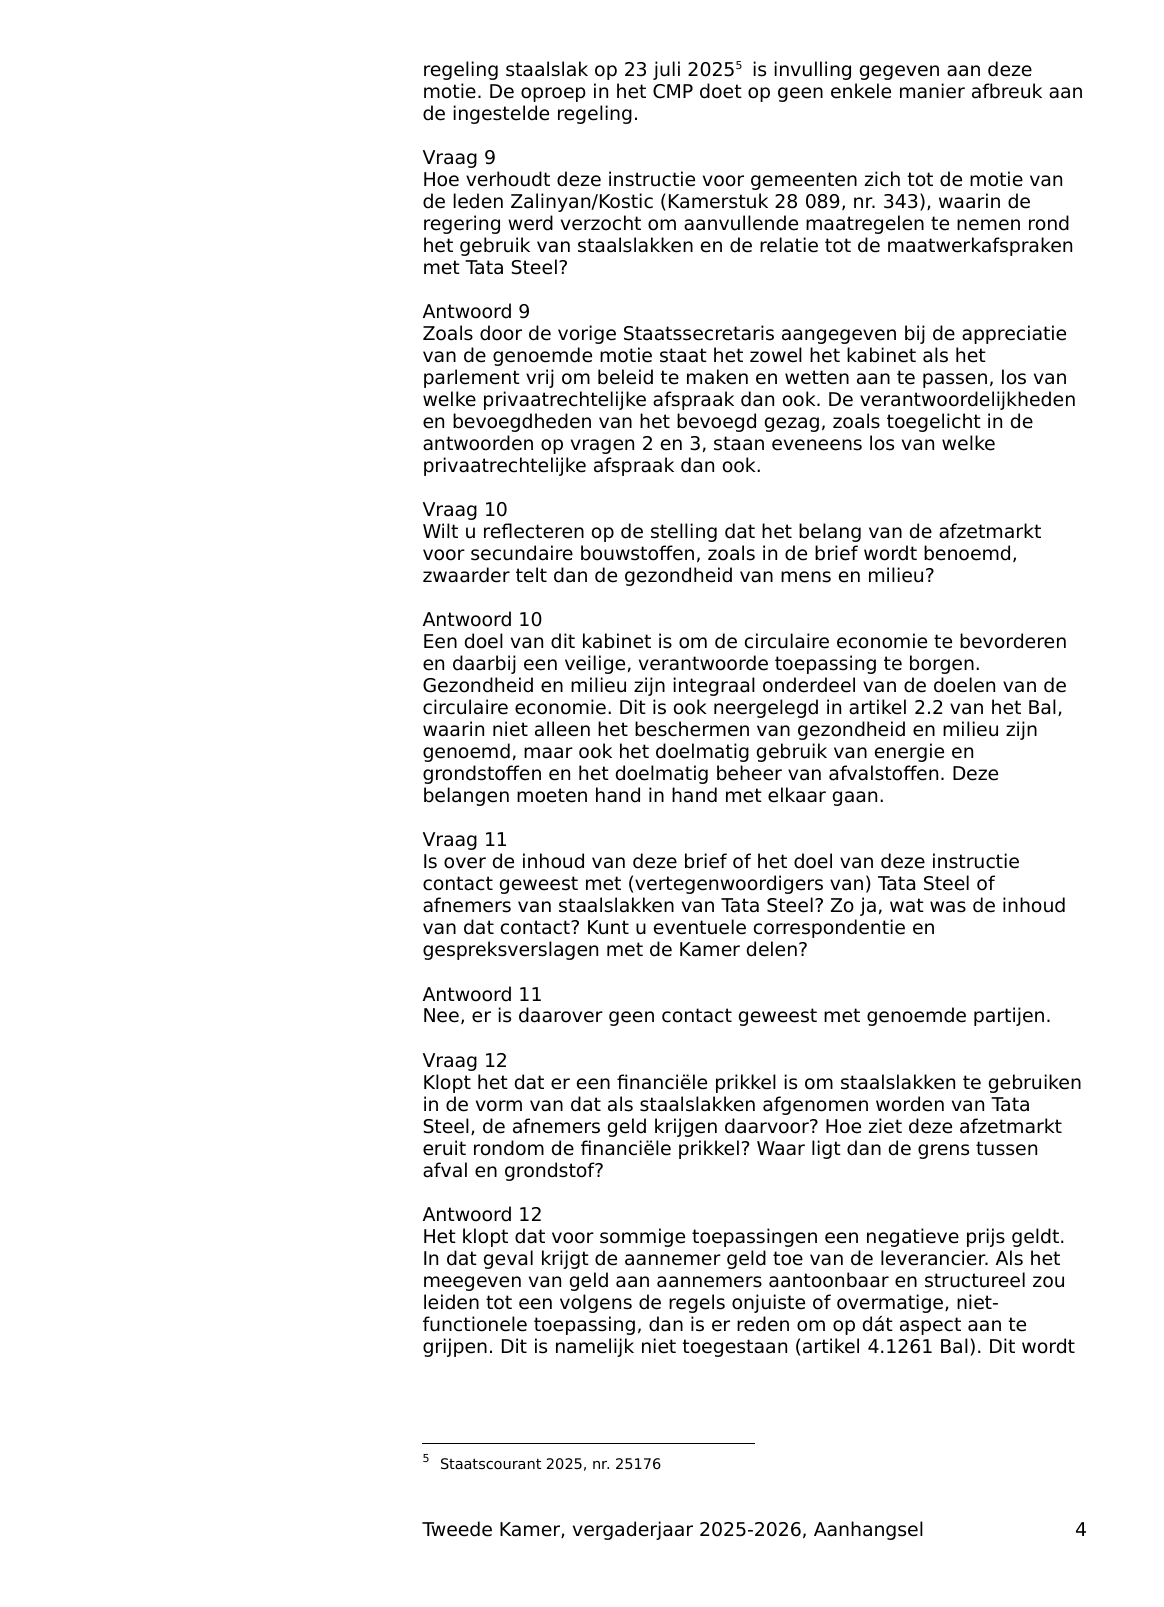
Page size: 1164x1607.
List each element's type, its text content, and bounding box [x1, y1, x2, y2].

text Zoals door de vorige Staatssecretaris aangegeven bij de appreciatie van de genoemde motie staat het zowel het kabinet als het parlement vrij om beleid te maken en wetten aan te passen, los van welke privaatrechtelijke afspraak dan ook. De verantwoordelijkheden en bevoegdheden van het bevoegd gezag, zoals toegelicht in de antwoorden op vragen 2 en 3, staan eveneens los van welke privaatrechtelijke afspraak dan ook. [422, 323, 1087, 477]
text Antwoord 12 [422, 1204, 1087, 1226]
text Antwoord 9 [422, 301, 1087, 323]
text Vraag 10 [422, 499, 1087, 521]
text Vraag 11 [422, 829, 1087, 851]
text Vraag 12 [422, 1049, 1087, 1072]
text regeling staalslak op 23 juli 2025 is invulling gegeven aan deze motie. De oproep in het CMP doet op geen enkele manier afbreuk aan de ingestelde regeling. [422, 59, 1087, 125]
text Antwoord 10 [422, 609, 1087, 631]
text Klopt het dat er een financiële prikkel is om staalslakken te gebruiken in de vorm van dat als staalslakken afgenomen worden van Tata Steel, de afnemers geld krijgen daarvoor? Hoe ziet deze afzetmarkt eruit rondom de financiële prikkel? Waar ligt dan de grens tussen afval en grondstof? [422, 1072, 1087, 1181]
text Vraag 9 [422, 147, 1087, 169]
text Staatscourant 2025, nr. 25176 [422, 1452, 1087, 1474]
text Nee, er is daarover geen contact geweest met genoemde partijen. [422, 1005, 1087, 1027]
text Een doel van dit kabinet is om de circulaire economie te bevorderen en daarbij een veilige, verantwoorde toepassing te borgen. Gezondheid en milieu zijn integraal onderdeel van de doelen van de circulaire economie. Dit is ook neergelegd in artikel 2.2 van het Bal, waarin niet alleen het beschermen van gezondheid en milieu zijn genoemd, maar ook het doelmatig gebruik van energie en grondstoffen en het doelmatig beheer van afvalstoffen. Deze belangen moeten hand in hand met elkaar gaan. [422, 631, 1087, 807]
text Hoe verhoudt deze instructie voor gemeenten zich tot de motie van de leden Zalinyan/Kostic (Kamerstuk 28 089, nr. 343), waarin de regering werd verzocht om aanvullende maatregelen te nemen rond het gebruik van staalslakken en de relatie tot de maatwerkafspraken met Tata Steel? [422, 169, 1087, 279]
text Is over de inhoud van deze brief of het doel van deze instructie contact geweest met (vertegenwoordigers van) Tata Steel of afnemers van staalslakken van Tata Steel? Zo ja, wat was de inhoud van dat contact? Kunt u eventuele correspondentie en gespreksverslagen met de Kamer delen? [422, 851, 1087, 961]
text Antwoord 11 [422, 983, 1087, 1005]
text Het klopt dat voor sommige toepassingen een negatieve prijs geldt. In dat geval krijgt de aannemer geld toe van de leverancier. Als het meegeven van geld aan aannemers aantoonbaar en structureel zou leiden tot een volgens de regels onjuiste of overmatige, niet-functionele toepassing, dan is er reden om op dát aspect aan te grijpen. Dit is namelijk niet toegestaan (artikel 4.1261 Bal). Dit wordt [422, 1226, 1087, 1357]
text Wilt u reflecteren op de stelling dat het belang van de afzetmarkt voor secundaire bouwstoffen, zoals in de brief wordt benoemd, zwaarder telt dan de gezondheid van mens en milieu? [422, 521, 1087, 587]
